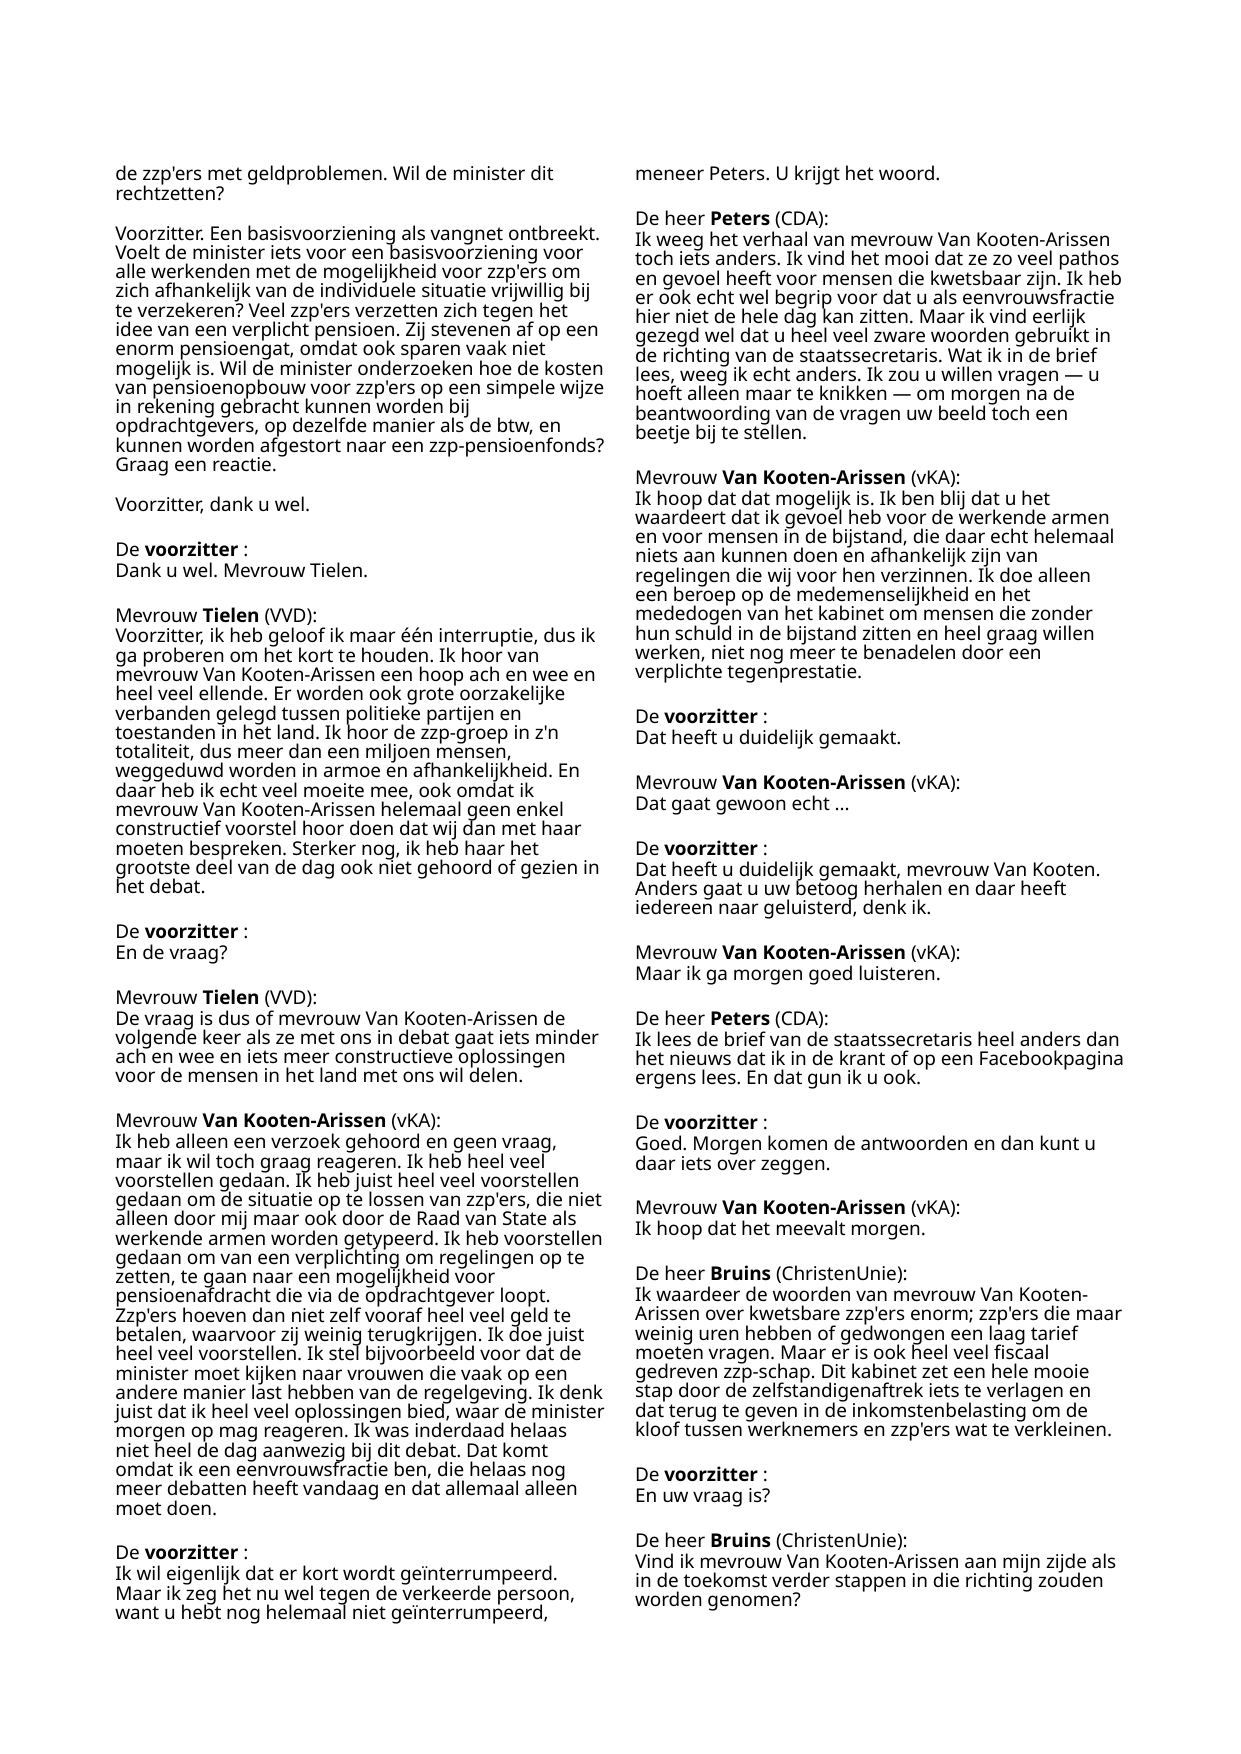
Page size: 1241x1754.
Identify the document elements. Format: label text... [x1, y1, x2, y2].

text Voorzitter, dank u wel. [115, 496, 605, 515]
text Mevrouw Van Kooten-Arissen (vKA): [115, 1108, 605, 1133]
text Mevrouw Van Kooten-Arissen (vKA): [635, 769, 1125, 795]
text De voorzitter : [635, 703, 1125, 729]
text De voorzitter : [115, 918, 605, 944]
text En de vraag? [115, 944, 605, 963]
text De heer Peters (CDA): [635, 1005, 1125, 1031]
text De heer Bruins (ChristenUnie): [635, 1527, 1125, 1553]
text Ik lees de brief van de staatssecretaris heel anders dan het nieuws dat ik in de krant of op een Facebookpagina ergens lees. En dat gun ik u ook. [635, 1031, 1125, 1089]
text Mevrouw Tielen (VVD): [115, 602, 605, 627]
text Dat gaat gewoon echt ... [635, 795, 1125, 814]
text Ik weeg het verhaal van mevrouw Van Kooten-Arissen toch iets anders. Ik vind het mooi dat ze zo veel pathos en gevoel heeft voor mensen die kwetsbaar zijn. Ik heb er ook echt wel begrip voor dat u als eenvrouwsfractie hier niet de hele dag kan zitten. Maar ik vind eerlijk gezegd wel dat u heel veel zware woorden gebruikt in de richting van de staatssecretaris. Wat ik in de brief lees, weeg ik echt anders. Ik zou u willen vragen — u hoeft alleen maar te knikken — om morgen na de beantwoording van de vragen uw beeld toch een beetje bij te stellen. [635, 231, 1125, 443]
text Maar ik ga morgen goed luisteren. [635, 965, 1125, 984]
text Mevrouw Van Kooten-Arissen (vKA): [635, 1194, 1125, 1220]
text En uw vraag is? [635, 1487, 1125, 1506]
text Voorzitter, ik heb geloof ik maar één interruptie, dus ik ga proberen om het kort te houden. Ik hoor van mevrouw Van Kooten-Arissen een hoop ach en wee en heel veel ellende. Er worden ook grote oorzakelijke verbanden gelegd tussen politieke partijen en toestanden in het land. Ik hoor de zzp-groep in z'n totaliteit, dus meer dan een miljoen mensen, weggeduwd worden in armoe en afhankelijkheid. En daar heb ik echt veel moeite mee, ook omdat ik mevrouw Van Kooten-Arissen helemaal geen enkel constructief voorstel hoor doen dat wij dan met haar moeten bespreken. Sterker nog, ik heb haar het grootste deel van de dag ook niet gehoord of gezien in het debat. [115, 627, 605, 897]
text De heer Bruins (ChristenUnie): [635, 1260, 1125, 1286]
text Ik hoop dat dat mogelijk is. Ik ben blij dat u het waardeert dat ik gevoel heb voor de werkende armen en voor mensen in de bijstand, die daar echt helemaal niets aan kunnen doen en afhankelijk zijn van regelingen die wij voor hen verzinnen. Ik doe alleen een beroep op de medemenselijkheid en het mededogen van het kabinet om mensen die zonder hun schuld in de bijstand zitten en heel graag willen werken, niet nog meer te benadelen door een verplichte tegenprestatie. [635, 490, 1125, 682]
text De voorzitter : [635, 835, 1125, 861]
text De voorzitter : [115, 536, 605, 562]
text Mevrouw Tielen (VVD): [115, 984, 605, 1010]
text de zzp'ers met geldproblemen. Wil de minister dit rechtzetten? [115, 165, 605, 204]
text Ik hoop dat het meevalt morgen. [635, 1220, 1125, 1239]
text De voorzitter : [115, 1539, 605, 1565]
text De voorzitter : [635, 1461, 1125, 1487]
text Ik heb alleen een verzoek gehoord en geen vraag, maar ik wil toch graag reageren. Ik heb heel veel voorstellen gedaan. Ik heb juist heel veel voorstellen gedaan om de situatie op te lossen van zzp'ers, die niet alleen door mij maar ook door de Raad van State als werkende armen worden getypeerd. Ik heb voorstellen gedaan om van een verplichting om regelingen op te zetten, te gaan naar een mogelijkheid voor pensioenafdracht die via de opdrachtgever loopt. Zzp'ers hoeven dan niet zelf vooraf heel veel geld te betalen, waarvoor zij weinig terugkrijgen. Ik doe juist heel veel voorstellen. Ik stel bijvoorbeeld voor dat de minister moet kijken naar vrouwen die vaak op een andere manier last hebben van de regelgeving. Ik denk juist dat ik heel veel oplossingen bied, waar de minister morgen op mag reageren. Ik was inderdaad helaas niet heel de dag aanwezig bij dit debat. Dat komt omdat ik een eenvrouwsfractie ben, die helaas nog meer debatten heeft vandaag en dat allemaal alleen moet doen. [115, 1133, 605, 1519]
text Ik waardeer de woorden van mevrouw Van Kooten-Arissen over kwetsbare zzp'ers enorm; zzp'ers die maar weinig uren hebben of gedwongen een laag tarief moeten vragen. Maar er is ook heel veel fiscaal gedreven zzp-schap. Dit kabinet zet een hele mooie stap door de zelfstandigenaftrek iets te verlagen en dat terug te geven in de inkomstenbelasting om de kloof tussen werknemers en zzp'ers wat te verkleinen. [635, 1286, 1125, 1440]
text Dat heeft u duidelijk gemaakt, mevrouw Van Kooten. Anders gaat u uw betoog herhalen en daar heeft iedereen naar geluisterd, denk ik. [635, 861, 1125, 918]
text meneer Peters. U krijgt het woord. [635, 165, 1125, 184]
text De vraag is dus of mevrouw Van Kooten-Arissen de volgende keer als ze met ons in debat gaat iets minder ach en wee en iets meer constructieve oplossingen voor de mensen in het land met ons wil delen. [115, 1010, 605, 1087]
text Mevrouw Van Kooten-Arissen (vKA): [635, 464, 1125, 490]
text De voorzitter : [635, 1109, 1125, 1135]
text Ik wil eigenlijk dat er kort wordt geïnterrumpeerd. Maar ik zeg het nu wel tegen de verkeerde persoon, want u hebt nog helemaal niet geïnterrumpeerd, [115, 1565, 605, 1623]
text De heer Peters (CDA): [635, 205, 1125, 231]
text Dat heeft u duidelijk gemaakt. [635, 729, 1125, 748]
text Dank u wel. Mevrouw Tielen. [115, 562, 605, 581]
text Mevrouw Van Kooten-Arissen (vKA): [635, 939, 1125, 965]
text Vind ik mevrouw Van Kooten-Arissen aan mijn zijde als in de toekomst verder stappen in die richting zouden worden genomen? [635, 1553, 1125, 1611]
text Goed. Morgen komen de antwoorden en dan kunt u daar iets over zeggen. [635, 1135, 1125, 1174]
text Voorzitter. Een basisvoorziening als vangnet ontbreekt. Voelt de minister iets voor een basisvoorziening voor alle werkenden met de mogelijkheid voor zzp'ers om zich afhankelijk van de individuele situatie vrijwillig bij te verzekeren? Veel zzp'ers verzetten zich tegen het idee van een verplicht pensioen. Zij stevenen af op een enorm pensioengat, omdat ook sparen vaak niet mogelijk is. Wil de minister onderzoeken hoe de kosten van pensioenopbouw voor zzp'ers op een simpele wijze in rekening gebracht kunnen worden bij opdrachtgevers, op dezelfde manier als de btw, en kunnen worden afgestort naar een zzp-pensioenfonds? Graag een reactie. [115, 224, 605, 475]
